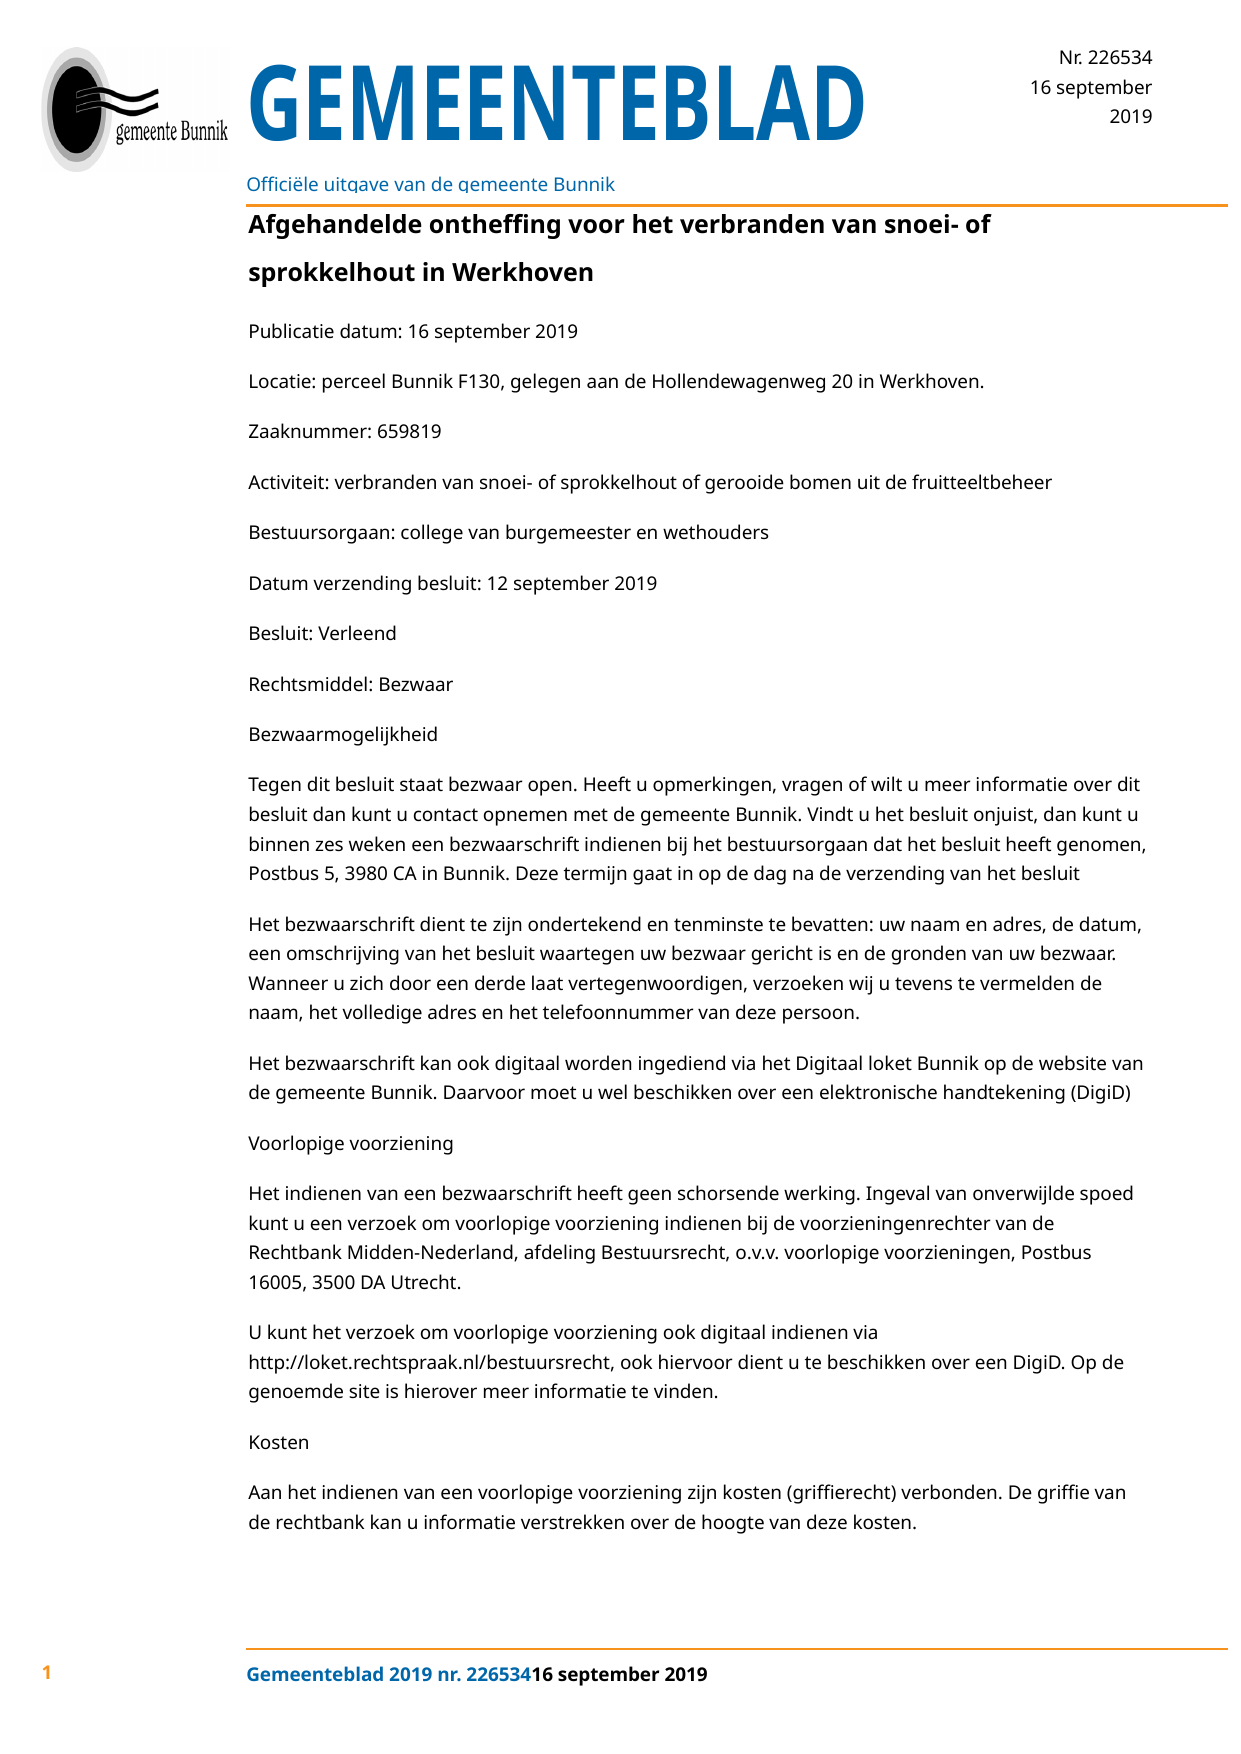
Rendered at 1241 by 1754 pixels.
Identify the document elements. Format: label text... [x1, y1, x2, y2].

text Het bezwaarschrift kan ook digitaal worden ingediend via het Digitaal loket Bunnik op de website van de gemeente Bunnik. Daarvoor moet u wel beschikken over een elektronische handtekening (DigiD) [248, 1050, 1152, 1105]
picture [41, 47, 231, 172]
text Activiteit: verbranden van snoei- of sprokkelhout of gerooide bomen uit de fruitteeltbeheer [248, 469, 1152, 495]
text Het indienen van een bezwaarschrift heeft geen schorsende werking. Ingeval van onverwijlde spoed kunt u een verzoek om voorlopige voorziening indienen bij de voorzieningenrechter van de Rechtbank Midden-Nederland, afdeling Bestuursrecht, o.v.v. voorlopige voorzieningen, Postbus 16005, 3500 DA Utrecht. [248, 1180, 1152, 1295]
text Het bezwaarschrift dient te zijn ondertekend en tenminste te bevatten: uw naam en adres, de datum, een omschrijving van het besluit waartegen uw bezwaar gericht is en de gronden van uw bezwaar. Wanneer u zich door een derde laat vertegenwoordigen, verzoeken wij u tevens te vermelden de naam, het volledige adres en het telefoonnummer van deze persoon. [248, 911, 1152, 1025]
text Publicatie datum: 16 september 2019 [248, 318, 1152, 344]
text Bezwaarmogelijkheid [248, 721, 1152, 747]
text Kosten [248, 1429, 1152, 1455]
text U kunt het verzoek om voorlopige voorziening ook digitaal indienen via http://loket.rechtspraak.nl/bestuursrecht, ook hiervoor dient u te beschikken over een DigiD. Op de genoemde site is hierover meer informatie te vinden. [248, 1319, 1152, 1404]
text Besluit: Verleend [248, 620, 1152, 646]
text Afgehandelde ontheffing voor het verbranden van snoei- of sprokkelhout in Werkhoven [248, 207, 1152, 288]
text Bestuursorgaan: college van burgemeester en wethouders [248, 519, 1152, 545]
text Zaaknummer: 659819 [248, 419, 1152, 444]
text Aan het indienen van een voorlopige voorziening zijn kosten (griffierecht) verbonden. De griffie van de rechtbank kan u informatie verstrekken over de hoogte van deze kosten. [248, 1479, 1152, 1535]
text Tegen dit besluit staat bezwaar open. Heeft u opmerkingen, vragen of wilt u meer informatie over dit besluit dan kunt u contact opnemen met de gemeente Bunnik. Vindt u het besluit onjuist, dan kunt u binnen zes weken een bezwaarschrift indienen bij het bestuursorgaan dat het besluit heeft genomen, Postbus 5, 3980 CA in Bunnik. Deze termijn gaat in op de dag na de verzending van het besluit [248, 772, 1152, 886]
text Locatie: perceel Bunnik F130, gelegen aan de Hollendewagenweg 20 in Werkhoven. [248, 368, 1152, 394]
text Voorlopige voorziening [248, 1130, 1152, 1156]
text Rechtsmiddel: Bezwaar [248, 671, 1152, 697]
text Datum verzending besluit: 12 september 2019 [248, 570, 1152, 596]
